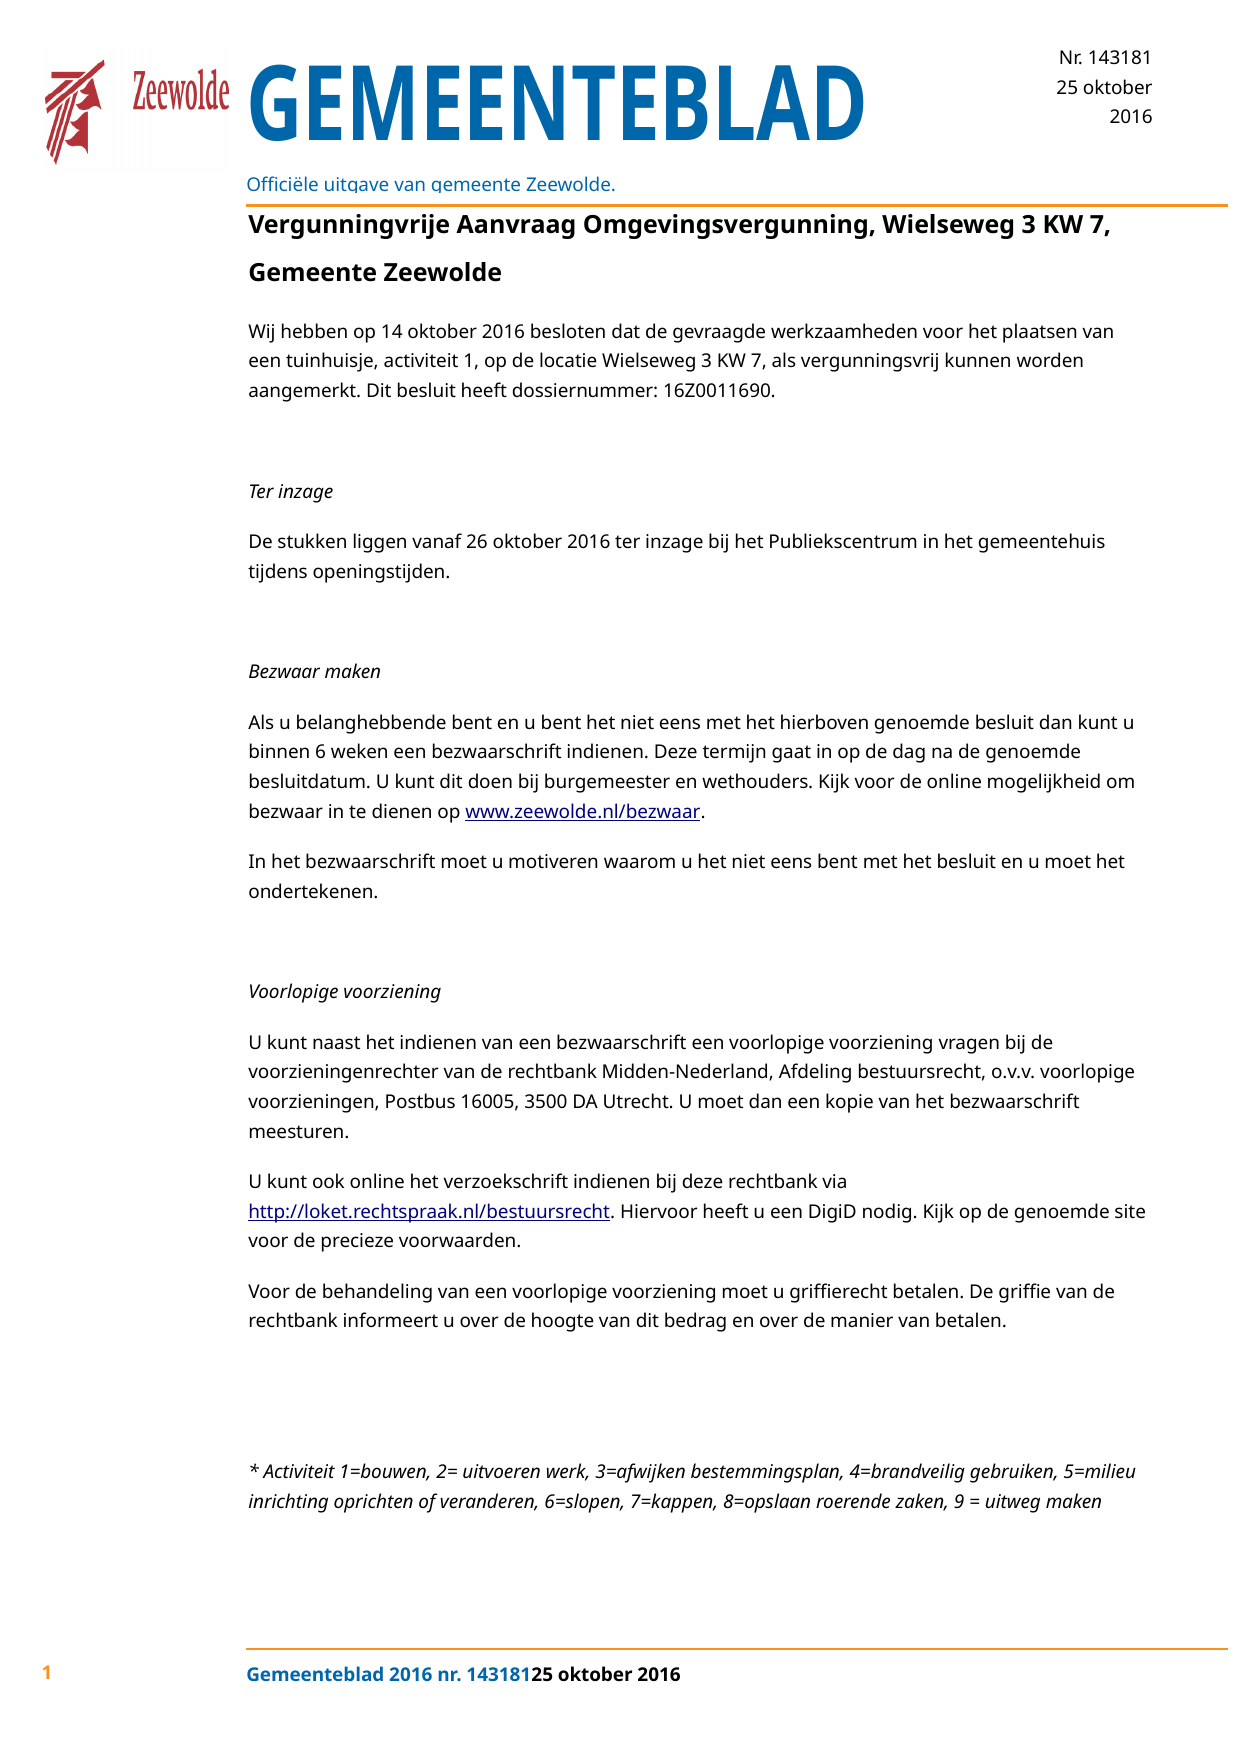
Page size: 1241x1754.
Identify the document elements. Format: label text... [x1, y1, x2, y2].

text * Activiteit 1=bouwen, 2= uitvoeren werk, 3=afwijken bestemmingsplan, 4=brandveilig gebruiken, 5=milieu inrichting oprichten of veranderen, 6=slopen, 7=kappen, 8=opslaan roerende zaken, 9 = uitweg maken [248, 1459, 1152, 1514]
text Voor de behandeling van een voorlopige voorziening moet u griffierecht betalen. De griffie van de rechtbank informeert u over de hoogte van dit bedrag en over de manier van betalen. [248, 1278, 1152, 1333]
text Ter inzage [248, 478, 1152, 504]
text U kunt naast het indienen van een bezwaarschrift een voorlopige voorziening vragen bij de voorzieningenrechter van de rechtbank Midden-Nederland, Afdeling bestuursrecht, o.v.v. voorlopige voorzieningen, Postbus 16005, 3500 DA Utrecht. U moet dan een kopie van het bezwaarschrift meesturen. [248, 1029, 1152, 1144]
text Vergunningvrije Aanvraag Omgevingsvergunning, Wielseweg 3 KW 7, Gemeente Zeewolde [248, 207, 1152, 288]
text De stukken liggen vanaf 26 oktober 2016 ter inzage bij het Publiekscentrum in het gemeentehuis tijdens openingstijden. [248, 528, 1152, 584]
text Als u belanghebbende bent en u bent het niet eens met het hierboven genoemde besluit dan kunt u binnen 6 weken een bezwaarschrift indienen. Deze termijn gaat in op de dag na de genoemde besluitdatum. U kunt dit doen bij burgemeester en wethouders. Kijk voor de online mogelijkheid om bezwaar in te dienen op www.zeewolde.nl/bezwaar. [248, 709, 1152, 824]
picture [41, 47, 231, 172]
text In het bezwaarschrift moet u motiveren waarom u het niet eens bent met het besluit en u moet het ondertekenen. [248, 848, 1152, 904]
text Bezwaar maken [248, 659, 1152, 684]
text U kunt ook online het verzoekschrift indienen bij deze rechtbank via http://loket.rechtspraak.nl/bestuursrecht. Hiervoor heeft u een DigiD nodig. Kijk op de genoemde site voor de precieze voorwaarden. [248, 1168, 1152, 1253]
text Wij hebben op 14 oktober 2016 besloten dat de gevraagde werkzaamheden voor het plaatsen van een tuinhuisje, activiteit 1, op de locatie Wielseweg 3 KW 7, als vergunningsvrij kunnen worden aangemerkt. Dit besluit heeft dossiernummer: 16Z0011690. [248, 318, 1152, 403]
text Voorlopige voorziening [248, 979, 1152, 1004]
